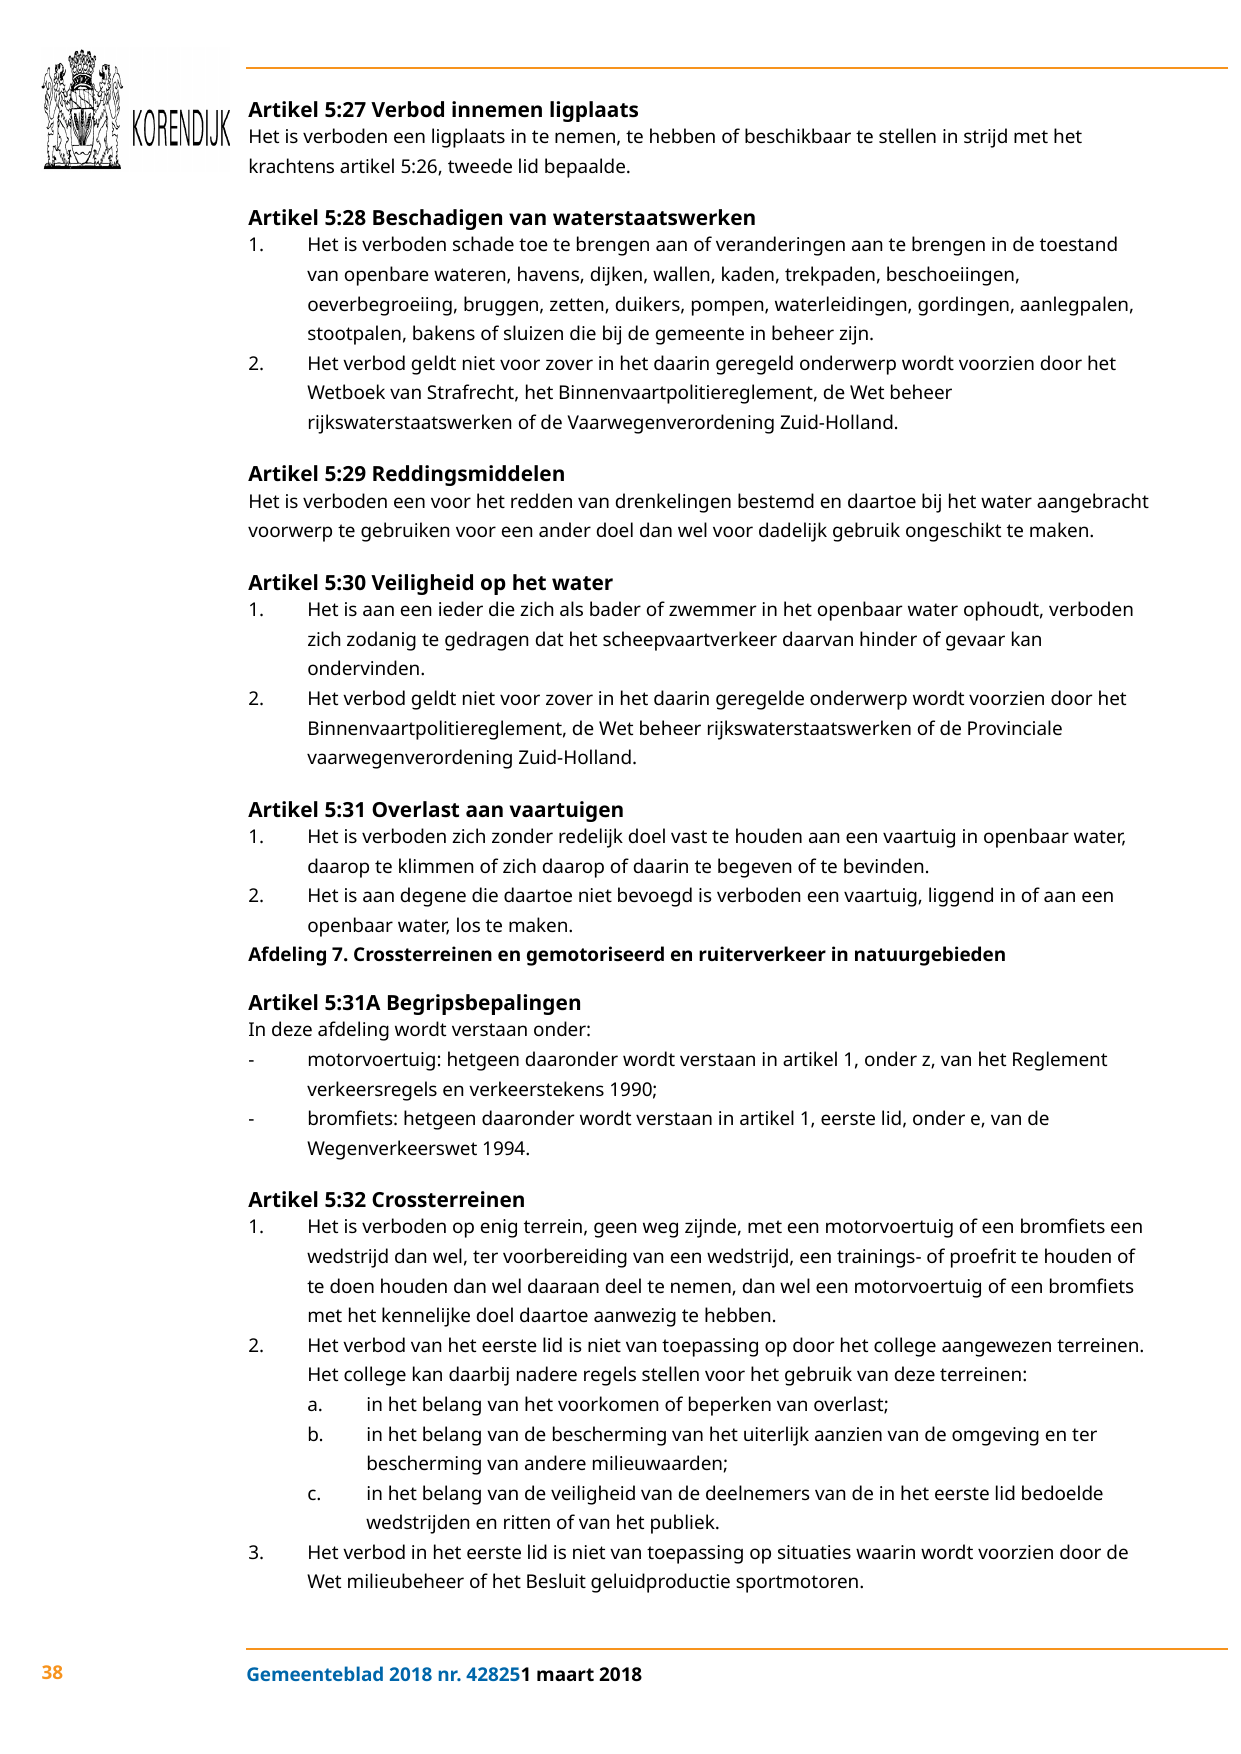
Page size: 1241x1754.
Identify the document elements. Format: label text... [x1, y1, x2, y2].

list Het verbod in het eerste lid is niet van toepassing op situaties waarin wordt voorzien door de Wet milieubeheer of het Besluit geluidproductie sportmotoren. [248, 1539, 1152, 1594]
list in het belang van het voorkomen of beperken van overlast; [307, 1391, 1152, 1417]
text Het is verboden een voor het redden van drenkelingen bestemd en daartoe bij het water aangebracht voorwerp te gebruiken voor een ander doel dan wel voor dadelijk gebruik ongeschikt te maken. [248, 488, 1152, 543]
list Het is verboden op enig terrein, geen weg zijnde, met een motorvoertuig of een bromfiets een wedstrijd dan wel, ter voorbereiding van een wedstrijd, een trainings- of proefrit te houden of te doen houden dan wel daaraan deel te nemen, dan wel een motorvoertuig of een bromfiets met het kennelijke doel daartoe aanwezig te hebben. [248, 1214, 1152, 1328]
picture [41, 47, 231, 172]
list Het is verboden zich zonder redelijk doel vast te houden aan een vaartuig in openbaar water, daarop te klimmen of zich daarop of daarin te begeven of te bevinden. [248, 823, 1152, 878]
text Artikel 5:32 Crossterreinen [248, 1185, 1152, 1214]
list Het verbod geldt niet voor zover in het daarin geregeld onderwerp wordt voorzien door het Wetboek van Strafrecht, het Binnenvaartpolitiereglement, de Wet beheer rijkswaterstaatswerken of de Vaarwegenverordening Zuid-Holland. [248, 350, 1152, 435]
text Artikel 5:27 Verbod innemen ligplaats [248, 95, 1152, 123]
list Het verbod geldt niet voor zover in het daarin geregelde onderwerp wordt voorzien door het Binnenvaartpolitiereglement, de Wet beheer rijkswaterstaatswerken of de Provinciale vaarwegenverordening Zuid-Holland. [248, 685, 1152, 770]
text Artikel 5:28 Beschadigen van waterstaatswerken [248, 203, 1152, 232]
text Het is verboden een ligplaats in te nemen, te hebben of beschikbaar te stellen in strijd met het krachtens artikel 5:26, tweede lid bepaalde. [248, 123, 1152, 178]
text Artikel 5:29 Reddingsmiddelen [248, 459, 1152, 488]
text Artikel 5:31 Overlast aan vaartuigen [248, 795, 1152, 823]
list Het is verboden schade toe te brengen aan of veranderingen aan te brengen in de toestand van openbare wateren, havens, dijken, wallen, kaden, trekpaden, beschoeiingen, oeverbegroeiing, bruggen, zetten, duikers, pompen, waterleidingen, gordingen, aanlegpalen, stootpalen, bakens of sluizen die bij de gemeente in beheer zijn. [248, 232, 1152, 346]
list in het belang van de bescherming van het uiterlijk aanzien van de omgeving en ter bescherming van andere milieuwaarden; [307, 1421, 1152, 1476]
list Het is aan een ieder die zich als bader of zwemmer in het openbaar water ophoudt, verboden zich zodanig te gedragen dat het scheepvaartverkeer daarvan hinder of gevaar kan ondervinden. [248, 596, 1152, 681]
list bromfiets: hetgeen daaronder wordt verstaan in artikel 1, eerste lid, onder e, van de Wegenverkeerswet 1994. [248, 1105, 1152, 1161]
text Afdeling 7. Crossterreinen en gemotoriseerd en ruiterverkeer in natuurgebieden [248, 942, 1152, 967]
list Het verbod van het eerste lid is niet van toepassing op door het college aangewezen terreinen. Het college kan daarbij nadere regels stellen voor het gebruik van deze terreinen: [248, 1332, 1152, 1387]
text Artikel 5:31A Begripsbepalingen [248, 988, 1152, 1017]
text In deze afdeling wordt verstaan onder: [248, 1017, 1152, 1042]
list Het is aan degene die daartoe niet bevoegd is verboden een vaartuig, liggend in of aan een openbaar water, los te maken. [248, 882, 1152, 938]
text Artikel 5:30 Veiligheid op het water [248, 568, 1152, 596]
list motorvoertuig: hetgeen daaronder wordt verstaan in artikel 1, onder z, van het Reglement verkeersregels en verkeerstekens 1990; [248, 1046, 1152, 1101]
list in het belang van de veiligheid van de deelnemers van de in het eerste lid bedoelde wedstrijden en ritten of van het publiek. [307, 1480, 1152, 1535]
